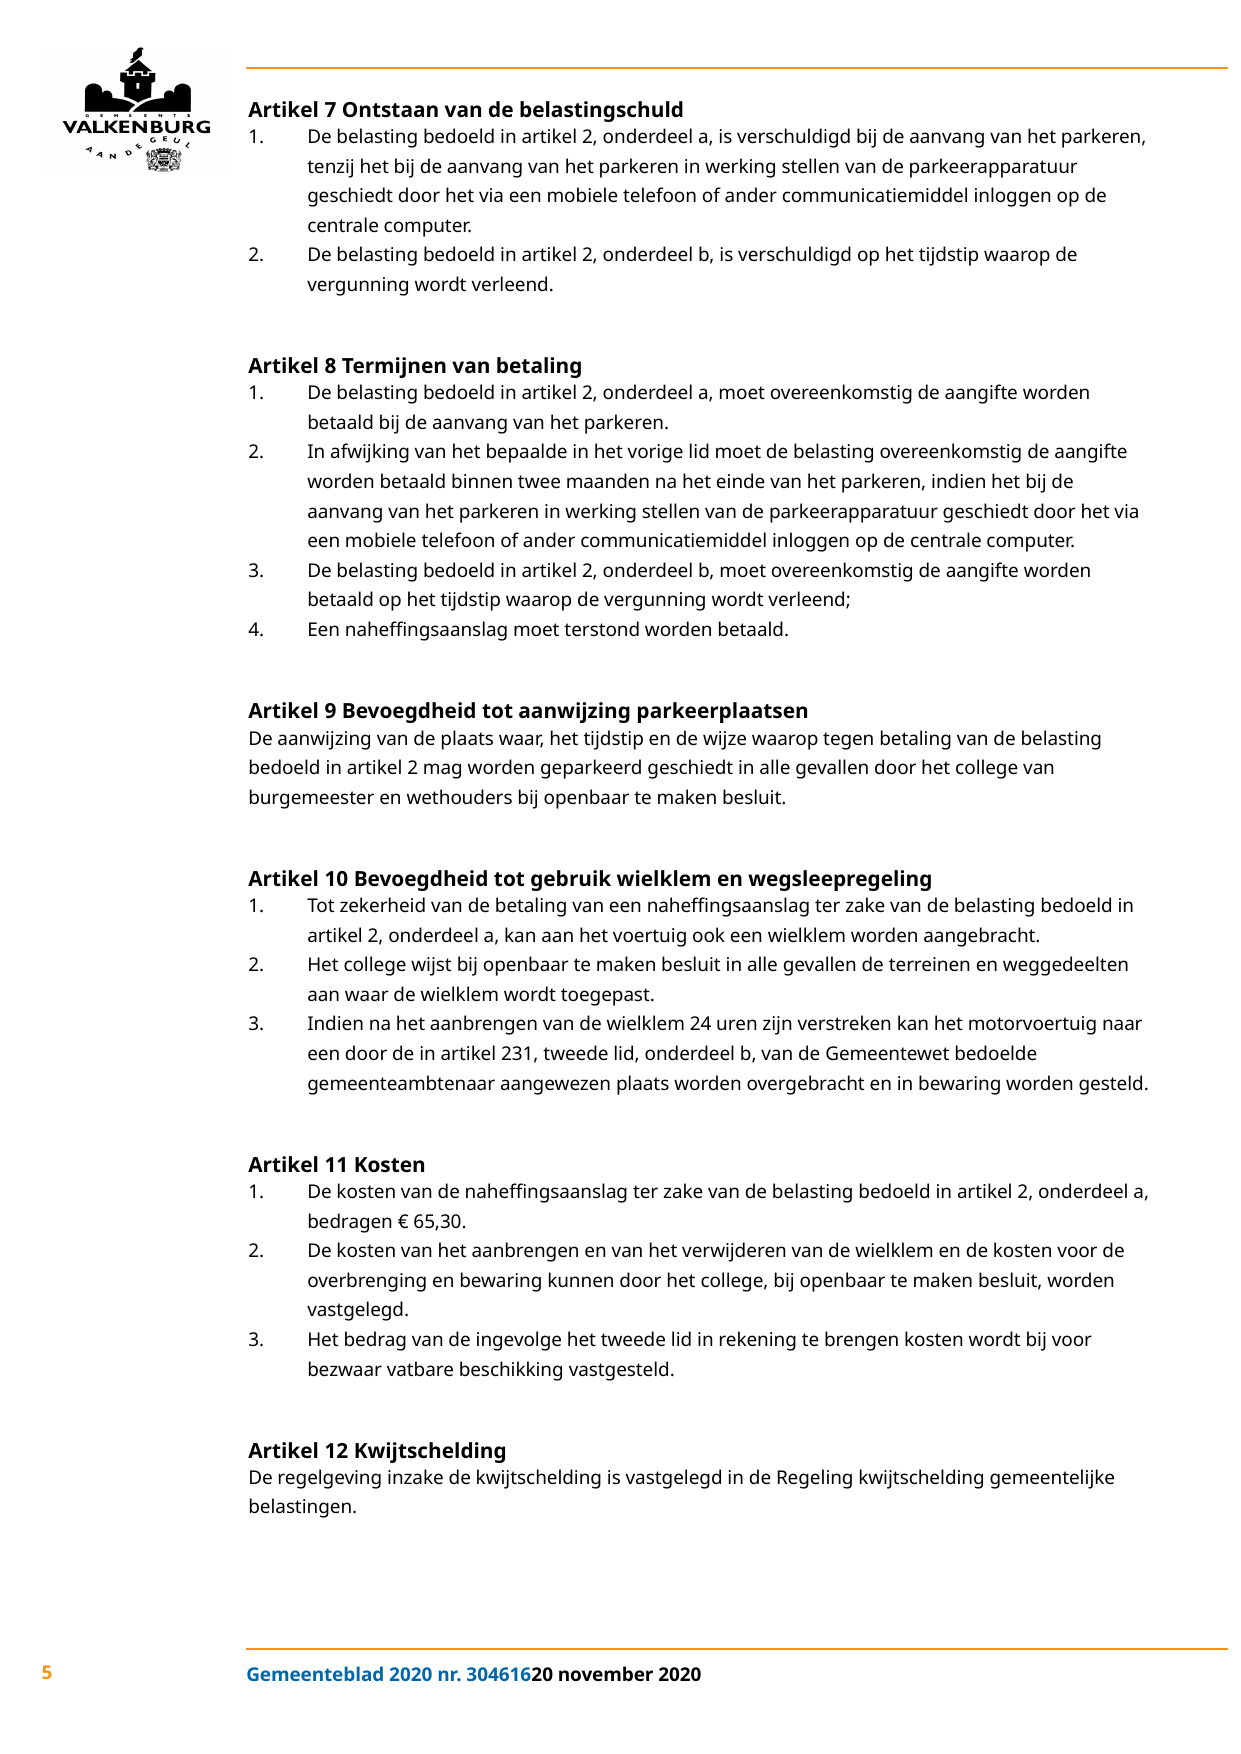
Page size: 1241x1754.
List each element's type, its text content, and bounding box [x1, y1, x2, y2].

list In afwijking van het bepaalde in het vorige lid moet de belasting overeenkomstig de aangifte worden betaald binnen twee maanden na het einde van het parkeren, indien het bij de aanvang van het parkeren in werking stellen van de parkeerapparatuur geschiedt door het via een mobiele telefoon of ander communicatiemiddel inloggen op de centrale computer. [248, 439, 1152, 553]
text Artikel 8 Termijnen van betaling [248, 351, 1152, 379]
picture [41, 47, 231, 172]
list Het college wijst bij openbaar te maken besluit in alle gevallen de terreinen en weggedeelten aan waar de wielklem wordt toegepast. [248, 951, 1152, 1007]
list Een naheffingsaanslag moet terstond worden betaald. [248, 616, 1152, 642]
list De belasting bedoeld in artikel 2, onderdeel b, is verschuldigd op het tijdstip waarop de vergunning wordt verleend. [248, 242, 1152, 297]
text Artikel 9 Bevoegdheid tot aanwijzing parkeerplaatsen [248, 696, 1152, 725]
text De aanwijzing van de plaats waar, het tijdstip en de wijze waarop tegen betaling van de belasting bedoeld in artikel 2 mag worden geparkeerd geschiedt in alle gevallen door het college van burgemeester en wethouders bij openbaar te maken besluit. [248, 725, 1152, 809]
list Tot zekerheid van de betaling van een naheffingsaanslag ter zake van de belasting bedoeld in artikel 2, onderdeel a, kan aan het voertuig ook een wielklem worden aangebracht. [248, 892, 1152, 948]
list De belasting bedoeld in artikel 2, onderdeel b, moet overeenkomstig de aangifte worden betaald op het tijdstip waarop de vergunning wordt verleend; [248, 557, 1152, 612]
list Het bedrag van de ingevolge het tweede lid in rekening te brengen kosten wordt bij voor bezwaar vatbare beschikking vastgesteld. [248, 1326, 1152, 1381]
list De belasting bedoeld in artikel 2, onderdeel a, moet overeenkomstig de aangifte worden betaald bij de aanvang van het parkeren. [248, 379, 1152, 435]
list De kosten van het aanbrengen en van het verwijderen van de wielklem en de kosten voor de overbrenging en bewaring kunnen door het college, bij openbaar te maken besluit, worden vastgelegd. [248, 1237, 1152, 1322]
list De kosten van de naheffingsaanslag ter zake van de belasting bedoeld in artikel 2, onderdeel a, bedragen € 65,30. [248, 1178, 1152, 1233]
text Artikel 10 Bevoegdheid tot gebruik wielklem en wegsleepregeling [248, 864, 1152, 892]
list Indien na het aanbrengen van de wielklem 24 uren zijn verstreken kan het motorvoertuig naar een door de in artikel 231, tweede lid, onderdeel b, van de Gemeentewet bedoelde gemeenteambtenaar aangewezen plaats worden overgebracht en in bewaring worden gesteld. [248, 1011, 1152, 1096]
text De regelgeving inzake de kwijtschelding is vastgelegd in de Regeling kwijtschelding gemeentelijke belastingen. [248, 1464, 1152, 1519]
list De belasting bedoeld in artikel 2, onderdeel a, is verschuldigd bij de aanvang van het parkeren, tenzij het bij de aanvang van het parkeren in werking stellen van de parkeerapparatuur geschiedt door het via een mobiele telefoon of ander communicatiemiddel inloggen op de centrale computer. [248, 123, 1152, 238]
text Artikel 7 Ontstaan van de belastingschuld [248, 95, 1152, 123]
text Artikel 12 Kwijtschelding [248, 1436, 1152, 1464]
text Artikel 11 Kosten [248, 1150, 1152, 1178]
